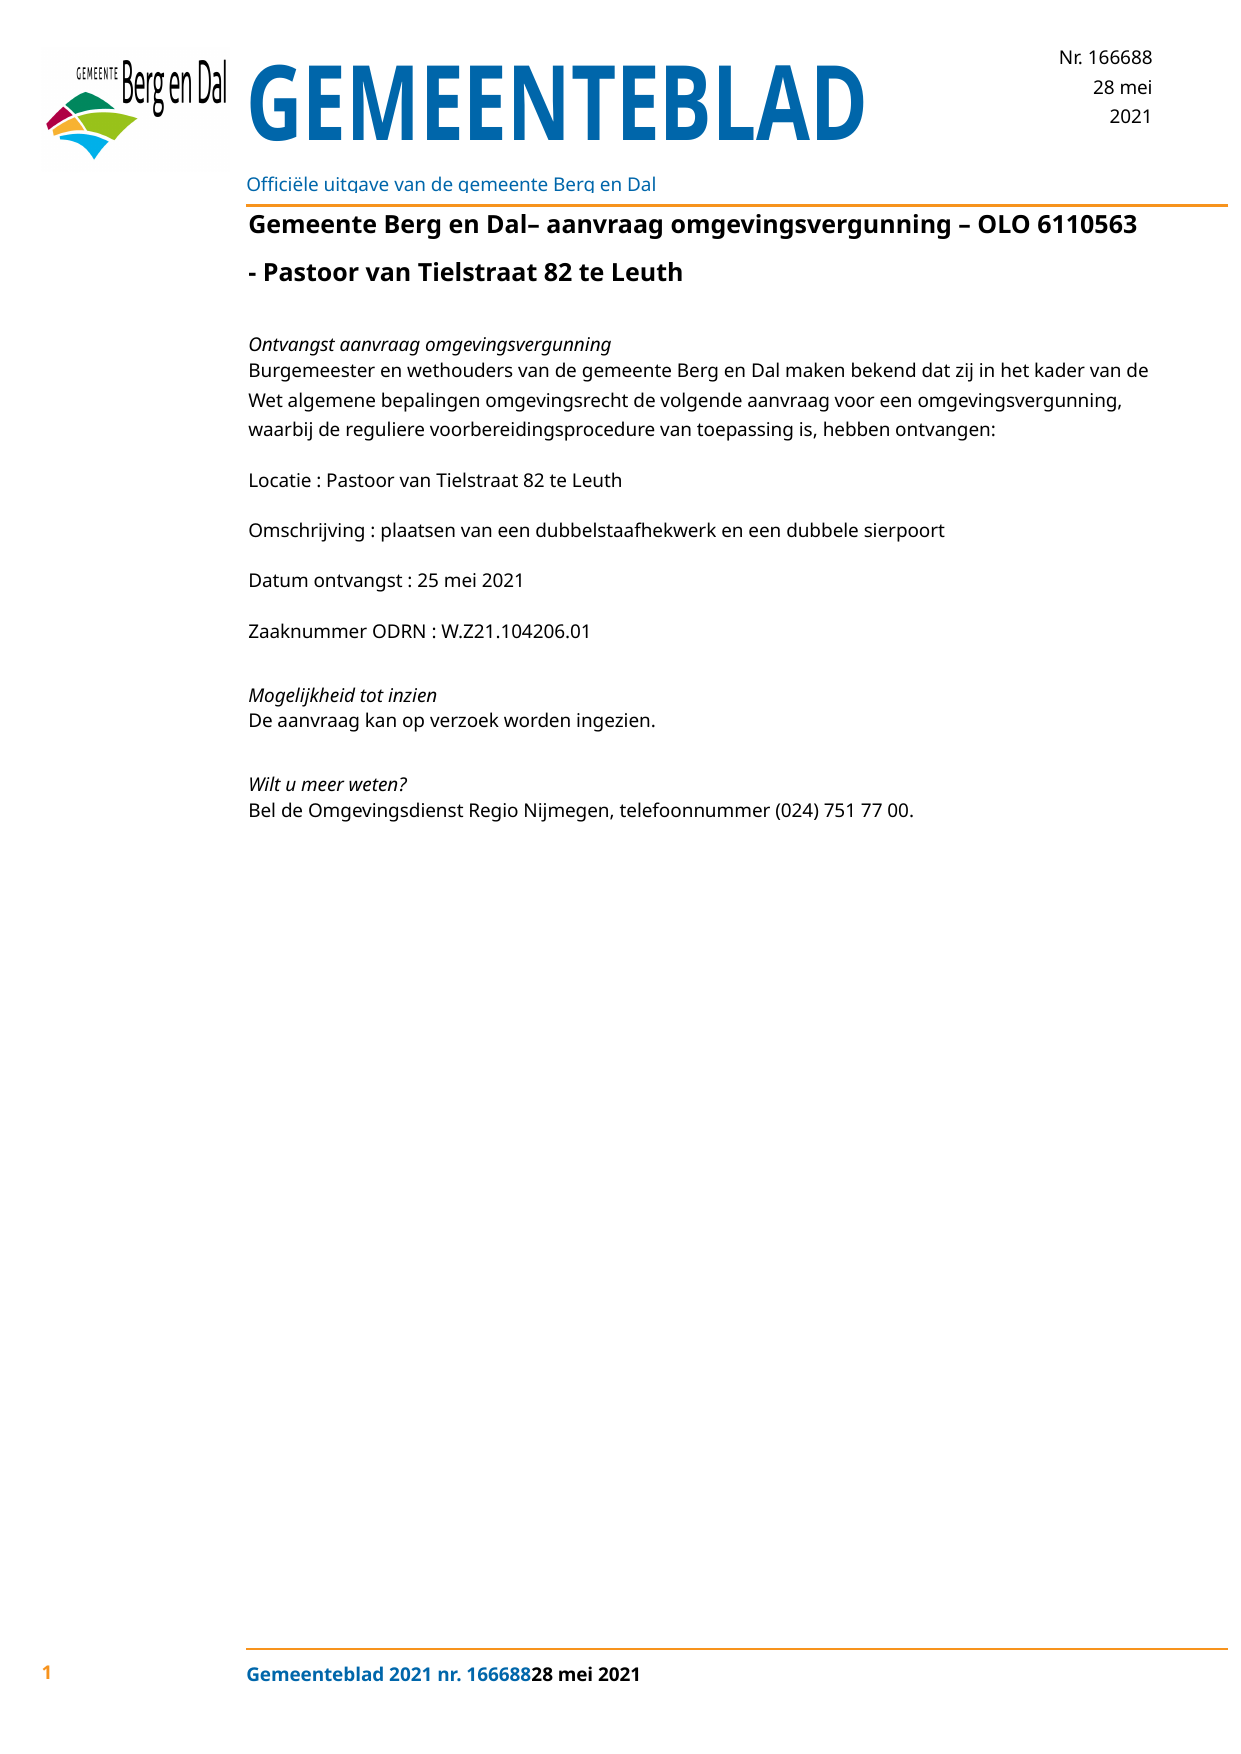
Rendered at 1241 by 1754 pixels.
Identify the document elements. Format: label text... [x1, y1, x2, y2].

picture [41, 47, 231, 172]
text Locatie : Pastoor van Tielstraat 82 te Leuth [248, 467, 1152, 492]
text Mogelijkheid tot inzien [248, 682, 1152, 708]
text Burgemeester en wethouders van de gemeente Berg en Dal maken bekend dat zij in het kader van de Wet algemene bepalingen omgevingsrecht de volgende aanvraag voor een omgevingsvergunning, waarbij de reguliere voorbereidingsprocedure van toepassing is, hebben ontvangen: [248, 357, 1152, 442]
text De aanvraag kan op verzoek worden ingezien. [248, 708, 1152, 733]
text Bel de Omgevingsdienst Regio Nijmegen, telefoonnummer (024) 751 77 00. [248, 797, 1152, 823]
text Datum ontvangst : 25 mei 2021 [248, 568, 1152, 593]
text Ontvangst aanvraag omgevingsvergunning [248, 331, 1152, 357]
text Omschrijving : plaatsen van een dubbelstaafhekwerk en een dubbele sierpoort [248, 517, 1152, 543]
text Zaaknummer ODRN : W.Z21.104206.01 [248, 618, 1152, 644]
text Wilt u meer weten? [248, 772, 1152, 797]
text Gemeente Berg en Dal– aanvraag omgevingsvergunning – OLO 6110563 - Pastoor van Tielstraat 82 te Leuth [248, 207, 1152, 288]
